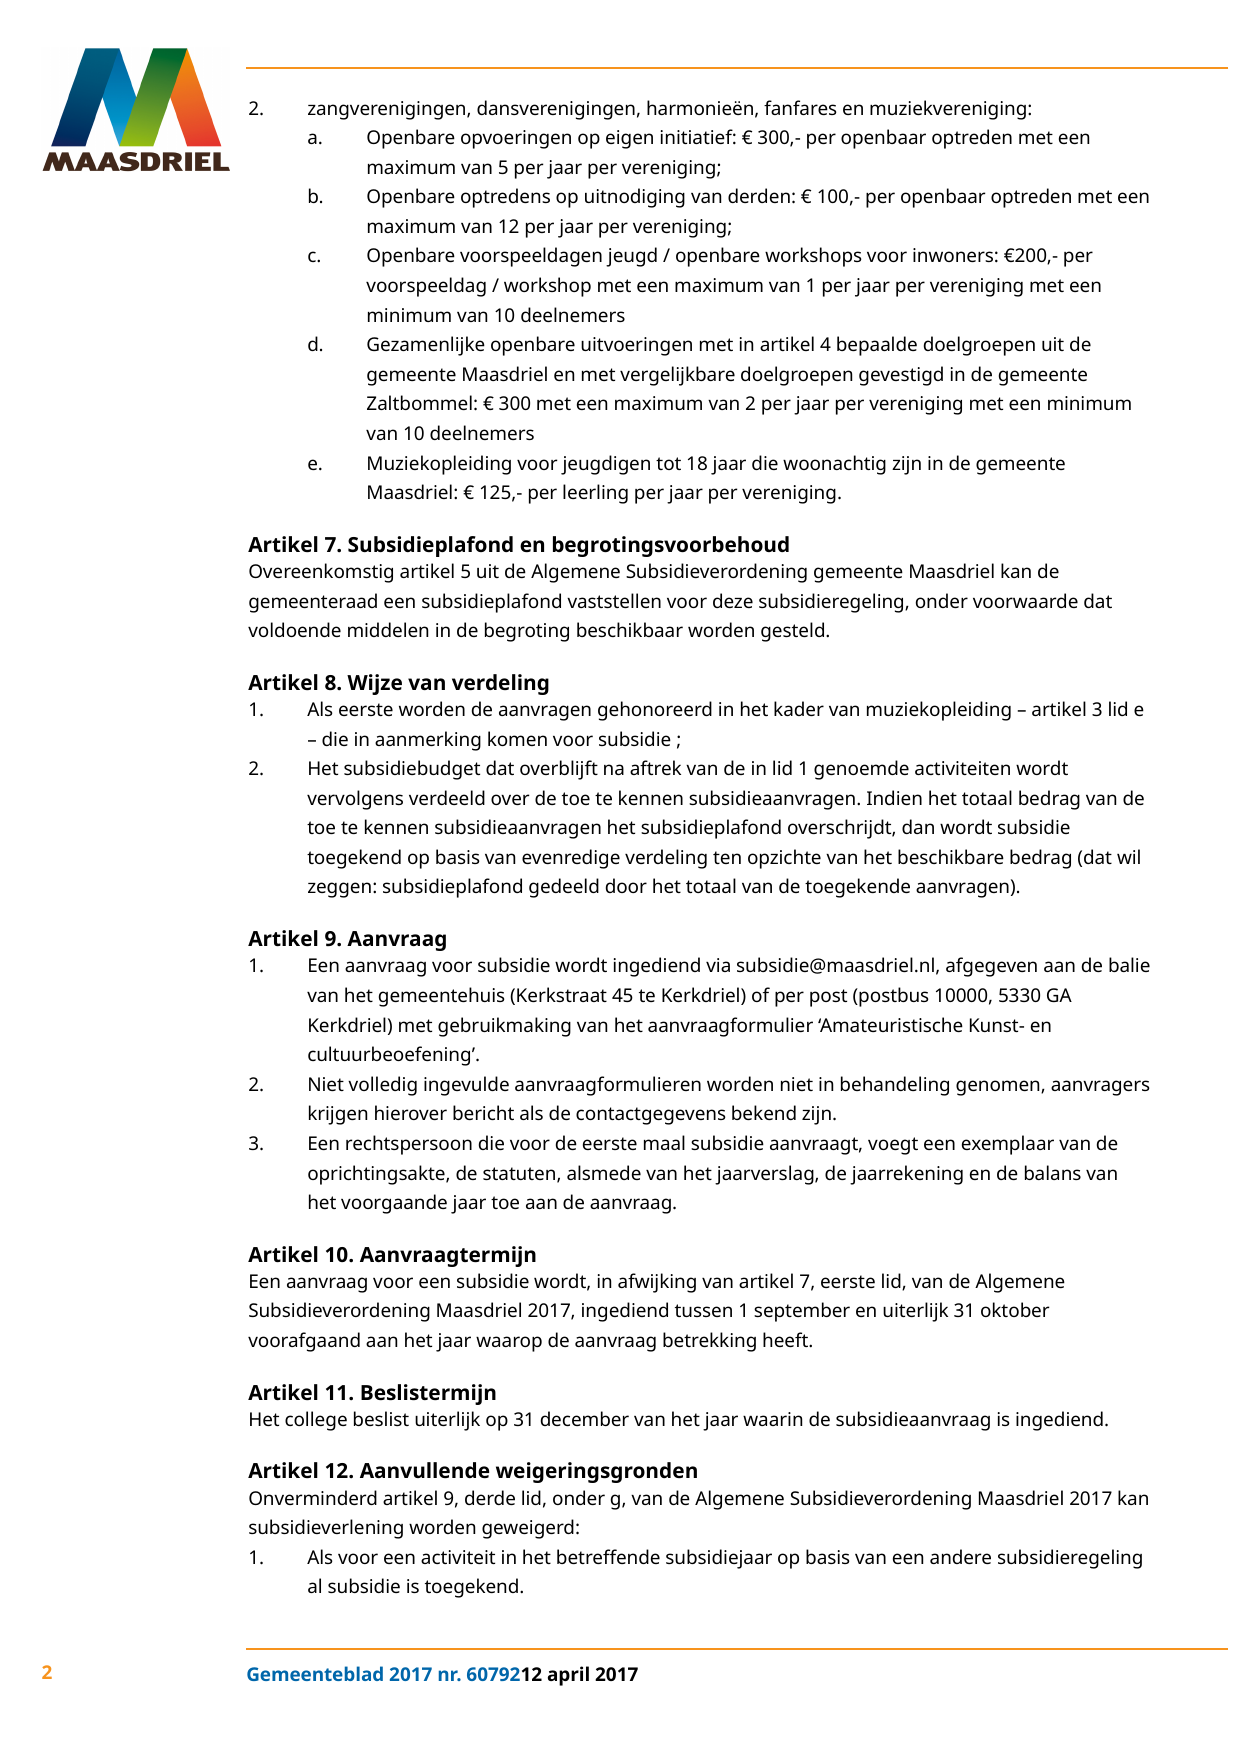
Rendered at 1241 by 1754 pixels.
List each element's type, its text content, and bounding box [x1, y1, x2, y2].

list Als eerste worden de aanvragen gehonoreerd in het kader van muziekopleiding – artikel 3 lid e – die in aanmerking komen voor subsidie ; [248, 696, 1152, 752]
list Een aanvraag voor subsidie wordt ingediend via subsidie@maasdriel.nl, afgegeven aan de balie van het gemeentehuis (Kerkstraat 45 te Kerkdriel) of per post (postbus 10000, 5330 GA Kerkdriel) met gebruikmaking van het aanvraagformulier ‘Amateuristische Kunst- en cultuurbeoefening’. [248, 953, 1152, 1067]
text Artikel 9. Aanvraag [248, 924, 1152, 953]
list Gezamenlijke openbare uitvoeringen met in artikel 4 bepaalde doelgroepen uit de gemeente Maasdriel en met vergelijkbare doelgroepen gevestigd in de gemeente Zaltbommel: € 300 met een maximum van 2 per jaar per vereniging met een minimum van 10 deelnemers [307, 331, 1152, 446]
list zangverenigingen, dansverenigingen, harmonieën, fanfares en muziekvereniging: [248, 95, 1152, 121]
text Artikel 10. Aanvraagtermijn [248, 1240, 1152, 1268]
list Het subsidiebudget dat overblijft na aftrek van de in lid 1 genoemde activiteiten wordt vervolgens verdeeld over de toe te kennen subsidieaanvragen. Indien het totaal bedrag van de toe te kennen subsidieaanvragen het subsidieplafond overschrijdt, dan wordt subsidie toegekend op basis van evenredige verdeling ten opzichte van het beschikbare bedrag (dat wil zeggen: subsidieplafond gedeeld door het totaal van de toegekende aanvragen). [248, 755, 1152, 899]
list Als voor een activiteit in het betreffende subsidiejaar op basis van een andere subsidieregeling al subsidie is toegekend. [248, 1544, 1152, 1599]
list Openbare opvoeringen op eigen initiatief: € 300,- per openbaar optreden met een maximum van 5 per jaar per vereniging; [307, 124, 1152, 180]
text Het college beslist uiterlijk op 31 december van het jaar waarin de subsidieaanvraag is ingediend. [248, 1406, 1152, 1432]
picture [41, 47, 231, 172]
list Een rechtspersoon die voor de eerste maal subsidie aanvraagt, voegt een exemplaar van de oprichtingsakte, de statuten, alsmede van het jaarverslag, de jaarrekening en de balans van het voorgaande jaar toe aan de aanvraag. [248, 1130, 1152, 1215]
text Artikel 11. Beslistermijn [248, 1378, 1152, 1406]
text Een aanvraag voor een subsidie wordt, in afwijking van artikel 7, eerste lid, van de Algemene Subsidieverordening Maasdriel 2017, ingediend tussen 1 september en uiterlijk 31 oktober voorafgaand aan het jaar waarop de aanvraag betrekking heeft. [248, 1268, 1152, 1353]
list Openbare optredens op uitnodiging van derden: € 100,- per openbaar optreden met een maximum van 12 per jaar per vereniging; [307, 183, 1152, 239]
text Onverminderd artikel 9, derde lid, onder g, van de Algemene Subsidieverordening Maasdriel 2017 kan subsidieverlening worden geweigerd: [248, 1485, 1152, 1540]
list Muziekopleiding voor jeugdigen tot 18 jaar die woonachtig zijn in de gemeente Maasdriel: € 125,- per leerling per jaar per vereniging. [307, 450, 1152, 505]
text Artikel 8. Wijze van verdeling [248, 668, 1152, 696]
text Artikel 7. Subsidieplafond en begrotingsvoorbehoud [248, 530, 1152, 558]
text Overeenkomstig artikel 5 uit de Algemene Subsidieverordening gemeente Maasdriel kan de gemeenteraad een subsidieplafond vaststellen voor deze subsidieregeling, onder voorwaarde dat voldoende middelen in de begroting beschikbaar worden gesteld. [248, 558, 1152, 643]
list Niet volledig ingevulde aanvraagformulieren worden niet in behandeling genomen, aanvragers krijgen hierover bericht als de contactgegevens bekend zijn. [248, 1071, 1152, 1126]
text Artikel 12. Aanvullende weigeringsgronden [248, 1457, 1152, 1485]
list Openbare voorspeeldagen jeugd / openbare workshops voor inwoners: €200,- per voorspeeldag / workshop met een maximum van 1 per jaar per vereniging met een minimum van 10 deelnemers [307, 243, 1152, 328]
